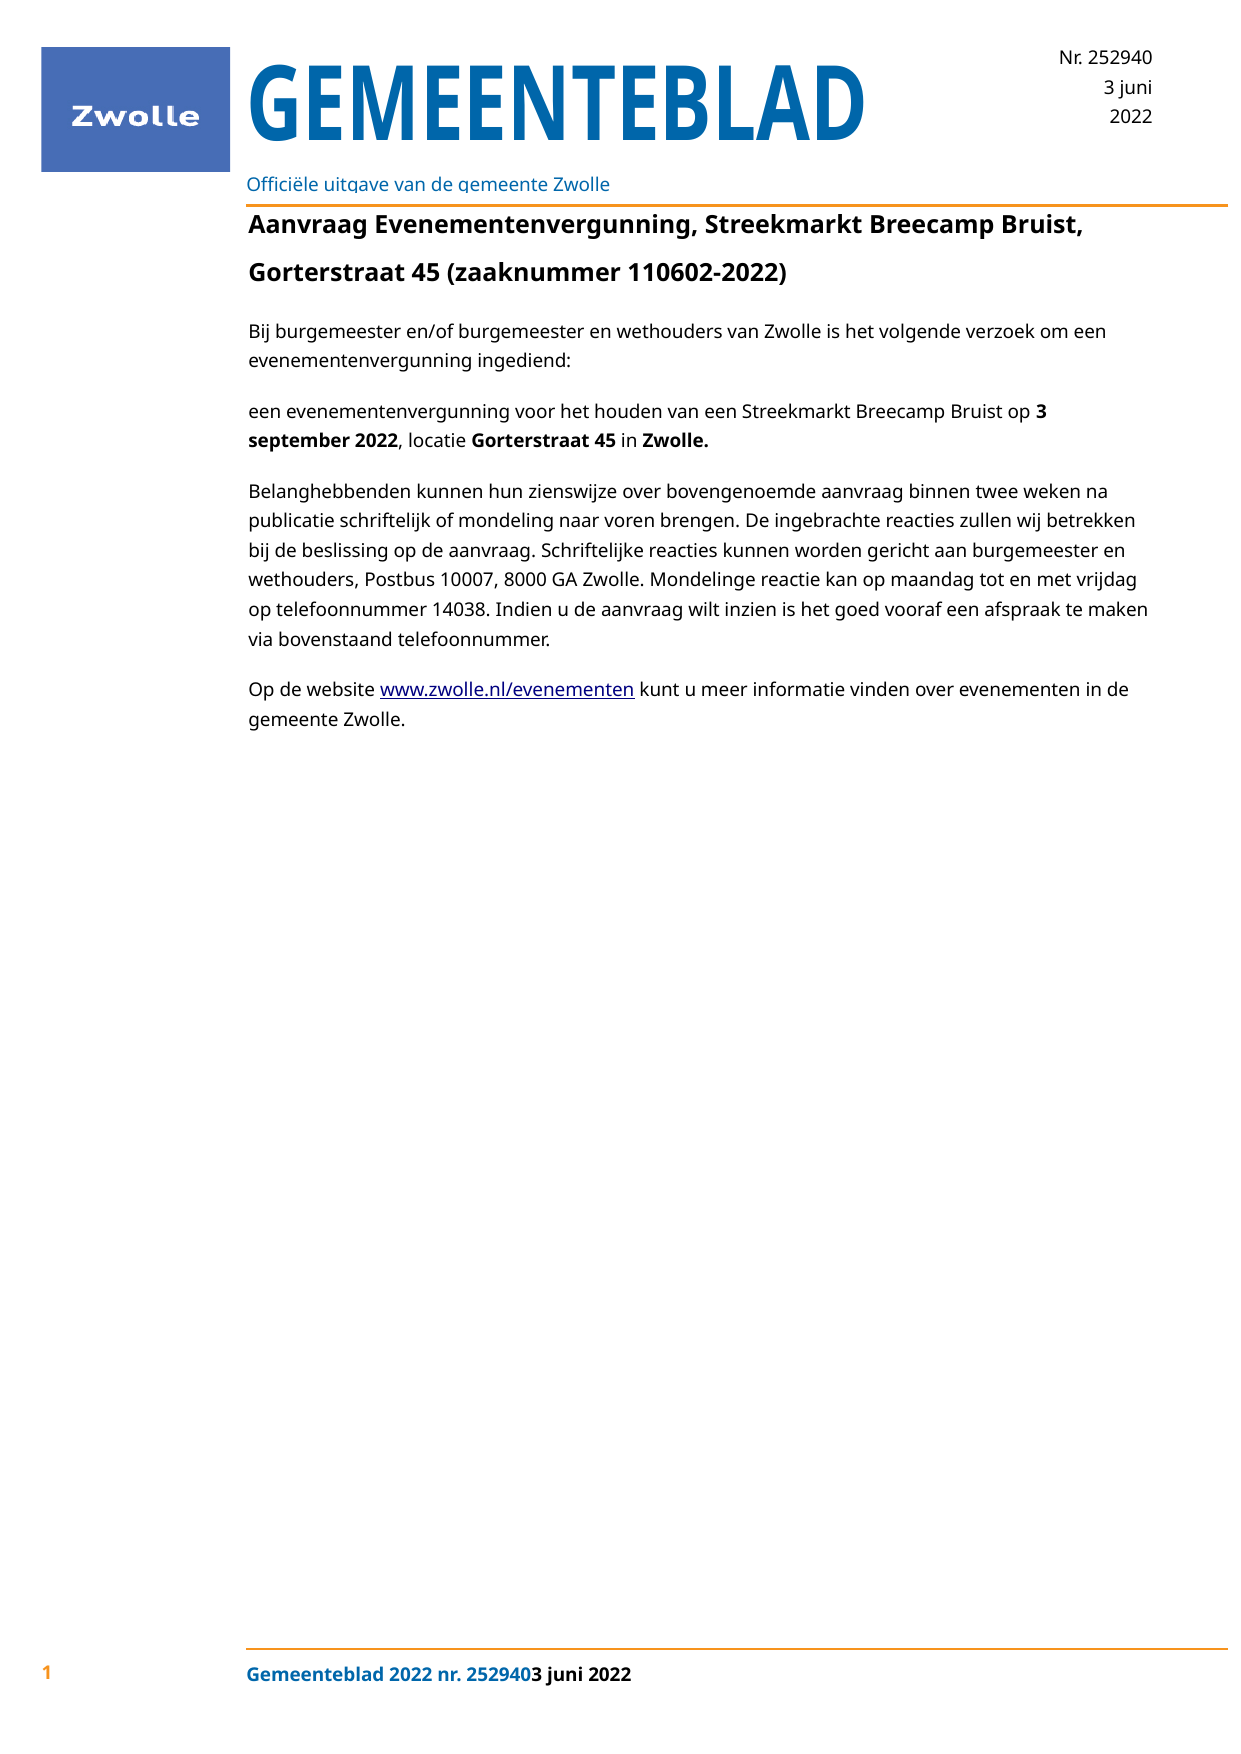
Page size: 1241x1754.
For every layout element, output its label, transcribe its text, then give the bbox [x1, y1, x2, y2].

text Belanghebbenden kunnen hun zienswijze over bovengenoemde aanvraag binnen twee weken na publicatie schriftelijk of mondeling naar voren brengen. De ingebrachte reacties zullen wij betrekken bij de beslissing op de aanvraag. Schriftelijke reacties kunnen worden gericht aan burgemeester en wethouders, Postbus 10007, 8000 GA Zwolle. Mondelinge reactie kan op maandag tot en met vrijdag op telefoonnummer 14038. Indien u de aanvraag wilt inzien is het goed vooraf een afspraak te maken via bovenstaand telefoonnummer. [248, 478, 1152, 652]
text Aanvraag Evenementenvergunning, Streekmarkt Breecamp Bruist, Gorterstraat 45 (zaaknummer 110602-2022) [248, 207, 1152, 288]
text Bij burgemeester en/of burgemeester en wethouders van Zwolle is het volgende verzoek om een evenementenvergunning ingediend: [248, 318, 1152, 373]
text een evenementenvergunning voor het houden van een Streekmarkt Breecamp Bruist op 3 september 2022, locatie Gorterstraat 45 in Zwolle. [248, 398, 1152, 453]
picture [41, 47, 231, 172]
text Op de website www.zwolle.nl/evenementen kunt u meer informatie vinden over evenementen in de gemeente Zwolle. [248, 676, 1152, 732]
